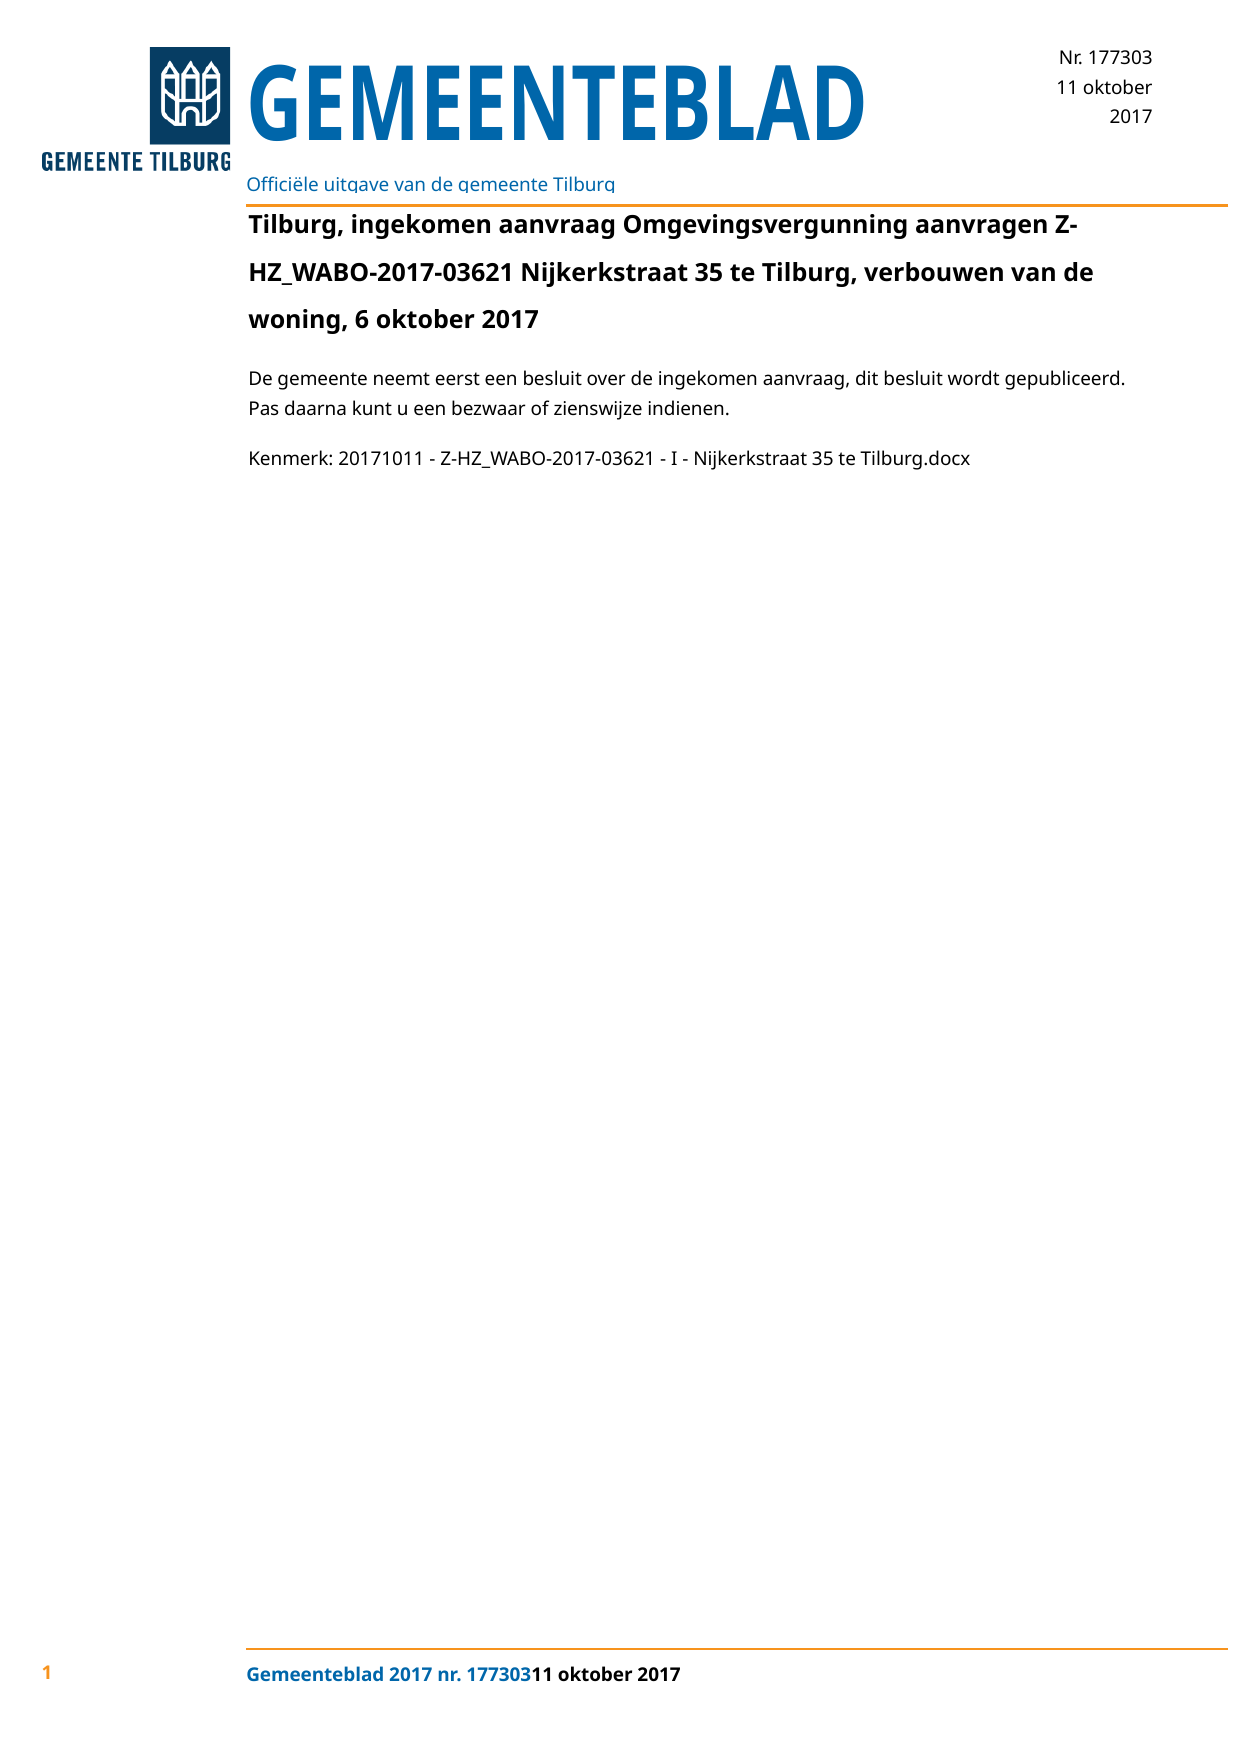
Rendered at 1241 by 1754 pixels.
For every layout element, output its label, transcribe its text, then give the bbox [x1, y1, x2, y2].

picture [41, 47, 231, 172]
text Kenmerk: 20171011 - Z-HZ_WABO-2017-03621 - I - Nijkerkstraat 35 te Tilburg.docx [248, 446, 1152, 471]
text De gemeente neemt eerst een besluit over de ingekomen aanvraag, dit besluit wordt gepubliceerd. Pas daarna kunt u een bezwaar of zienswijze indienen. [248, 366, 1152, 421]
text Tilburg, ingekomen aanvraag Omgevingsvergunning aanvragen Z-HZ_WABO-2017-03621 Nijkerkstraat 35 te Tilburg, verbouwen van de woning, 6 oktober 2017 [248, 207, 1152, 336]
